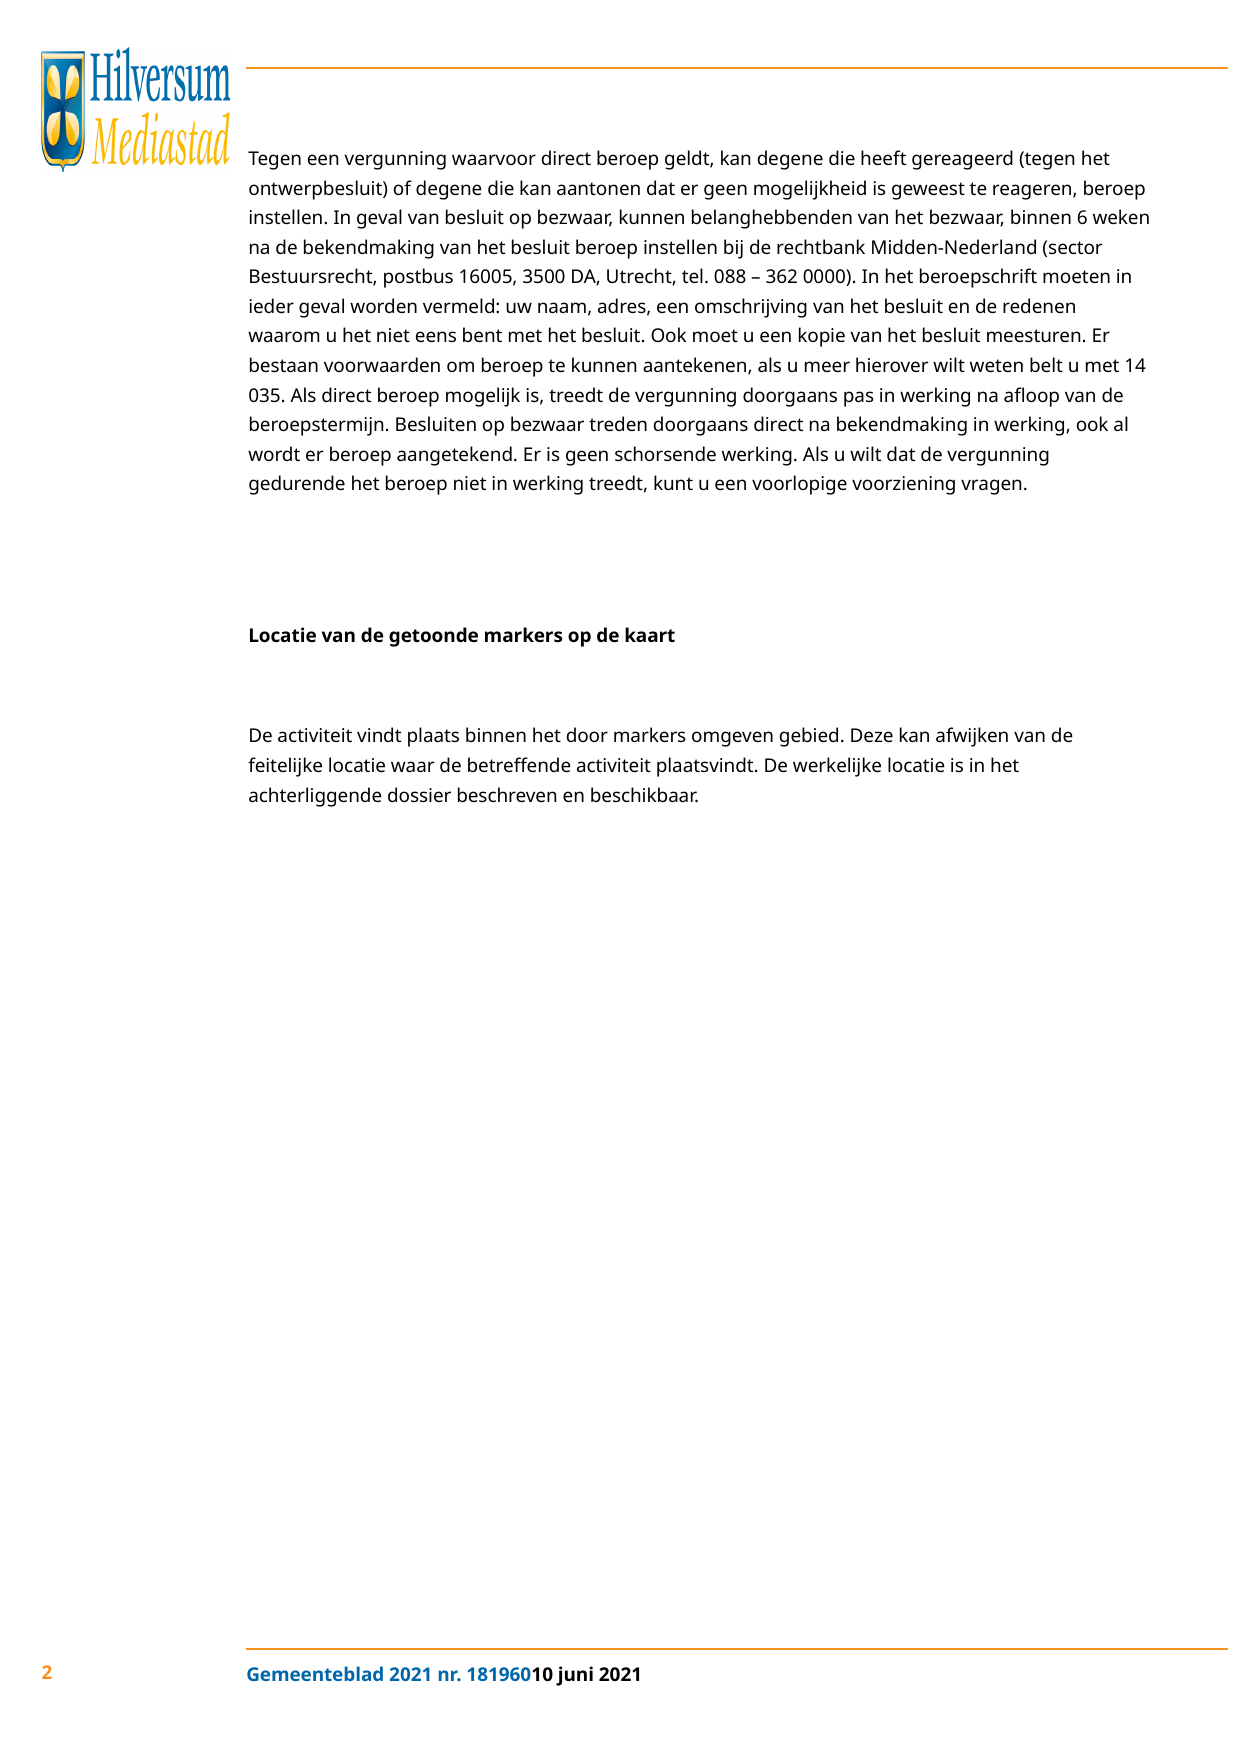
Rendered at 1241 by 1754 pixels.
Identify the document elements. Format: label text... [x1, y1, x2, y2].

text Tegen een vergunning waarvoor direct beroep geldt, kan degene die heeft gereageerd (tegen het ontwerpbesluit) of degene die kan aantonen dat er geen mogelijkheid is geweest te reageren, beroep instellen. In geval van besluit op bezwaar, kunnen belanghebbenden van het bezwaar, binnen 6 weken na de bekendmaking van het besluit beroep instellen bij de rechtbank Midden-Nederland (sector Bestuursrecht, postbus 16005, 3500 DA, Utrecht, tel. 088 – 362 0000). In het beroepschrift moeten in ieder geval worden vermeld: uw naam, adres, een omschrijving van het besluit en de redenen waarom u het niet eens bent met het besluit. Ook moet u een kopie van het besluit meesturen. Er bestaan voorwaarden om beroep te kunnen aantekenen, als u meer hierover wilt weten belt u met 14 035. Als direct beroep mogelijk is, treedt de vergunning doorgaans pas in werking na afloop van de beroepstermijn. Besluiten op bezwaar treden doorgaans direct na bekendmaking in werking, ook al wordt er beroep aangetekend. Er is geen schorsende werking. Als u wilt dat de vergunning gedurende het beroep niet in werking treedt, kunt u een voorlopige voorziening vragen. [248, 145, 1152, 496]
text Locatie van de getoonde markers op de kaart [248, 622, 1152, 648]
picture [41, 47, 231, 172]
text De activiteit vindt plaats binnen het door markers omgeven gebied. Deze kan afwijken van de feitelijke locatie waar de betreffende activiteit plaatsvindt. De werkelijke locatie is in het achterliggende dossier beschreven en beschikbaar. [248, 723, 1152, 808]
